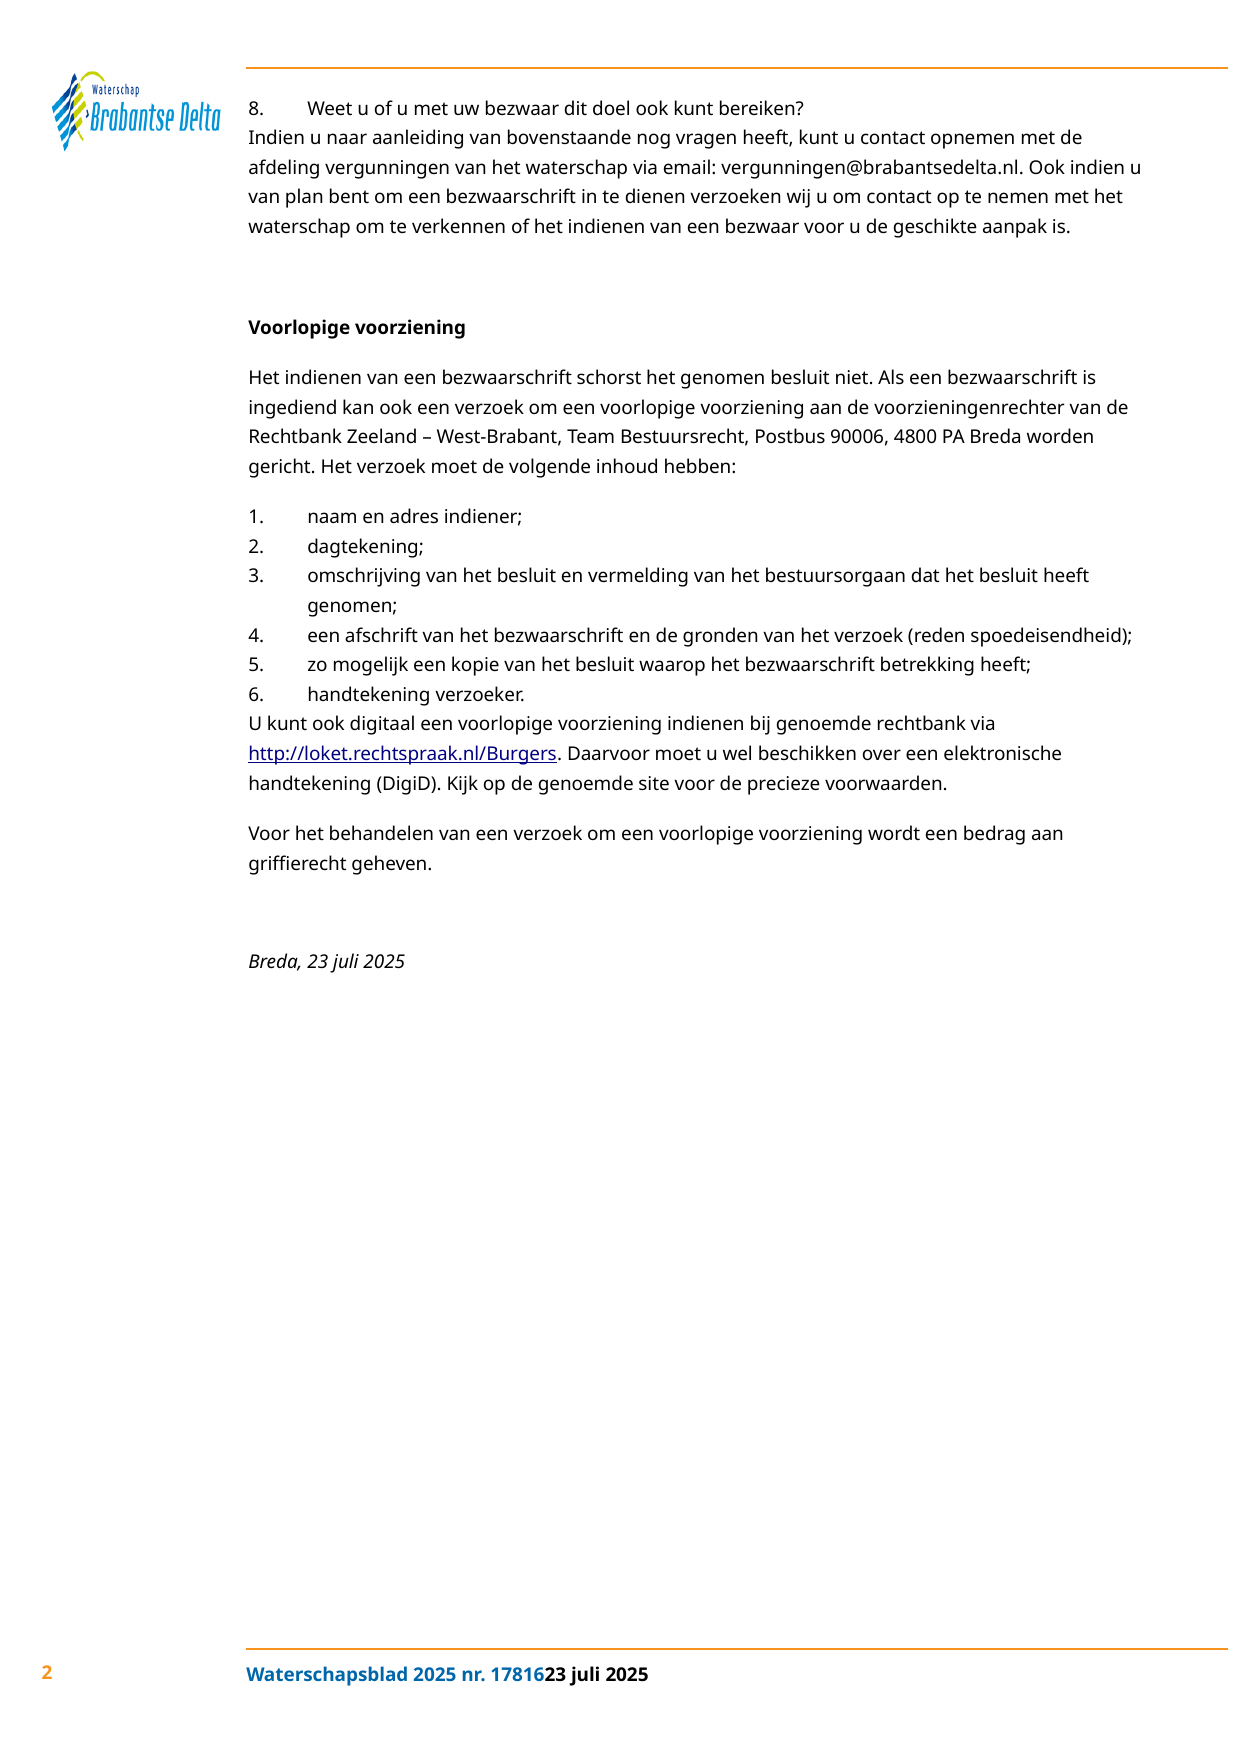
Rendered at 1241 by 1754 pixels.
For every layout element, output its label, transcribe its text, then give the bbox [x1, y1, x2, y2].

text Het indienen van een bezwaarschrift schorst het genomen besluit niet. Als een bezwaarschrift is ingediend kan ook een verzoek om een voorlopige voorziening aan de voorzieningenrechter van de Rechtbank Zeeland – West-Brabant, Team Bestuursrecht, Postbus 90006, 4800 PA Breda worden gericht. Het verzoek moet de volgende inhoud hebben: [248, 364, 1152, 479]
text Breda, 23 juli 2025 [248, 948, 1152, 974]
list zo mogelijk een kopie van het besluit waarop het bezwaarschrift betrekking heeft; [248, 651, 1152, 677]
text U kunt ook digitaal een voorlopige voorziening indienen bij genoemde rechtbank via http://loket.rechtspraak.nl/Burgers. Daarvoor moet u wel beschikken over een elektronische handtekening (DigiD). Kijk op de genoemde site voor de precieze voorwaarden. [248, 711, 1152, 796]
text Voorlopige voorziening [248, 314, 1152, 340]
text Voor het behandelen van een verzoek om een voorlopige voorziening wordt een bedrag aan griffierecht geheven. [248, 820, 1152, 876]
list een afschrift van het bezwaarschrift en de gronden van het verzoek (reden spoedeisendheid); [248, 622, 1152, 648]
list Weet u of u met uw bezwaar dit doel ook kunt bereiken? [248, 95, 1152, 121]
list handtekening verzoeker. [248, 681, 1152, 707]
text Indien u naar aanleiding van bovenstaande nog vragen heeft, kunt u contact opnemen met de afdeling vergunningen van het waterschap via email: vergunningen@brabantsedelta.nl. Ook indien u van plan bent om een bezwaarschrift in te dienen verzoeken wij u om contact op te nemen met het waterschap om te verkennen of het indienen van een bezwaar voor u de geschikte aanpak is. [248, 124, 1152, 239]
list omschrijving van het besluit en vermelding van het bestuursorgaan dat het besluit heeft genomen; [248, 563, 1152, 618]
list dagtekening; [248, 533, 1152, 559]
list naam en adres indiener; [248, 503, 1152, 529]
picture [41, 47, 231, 172]
